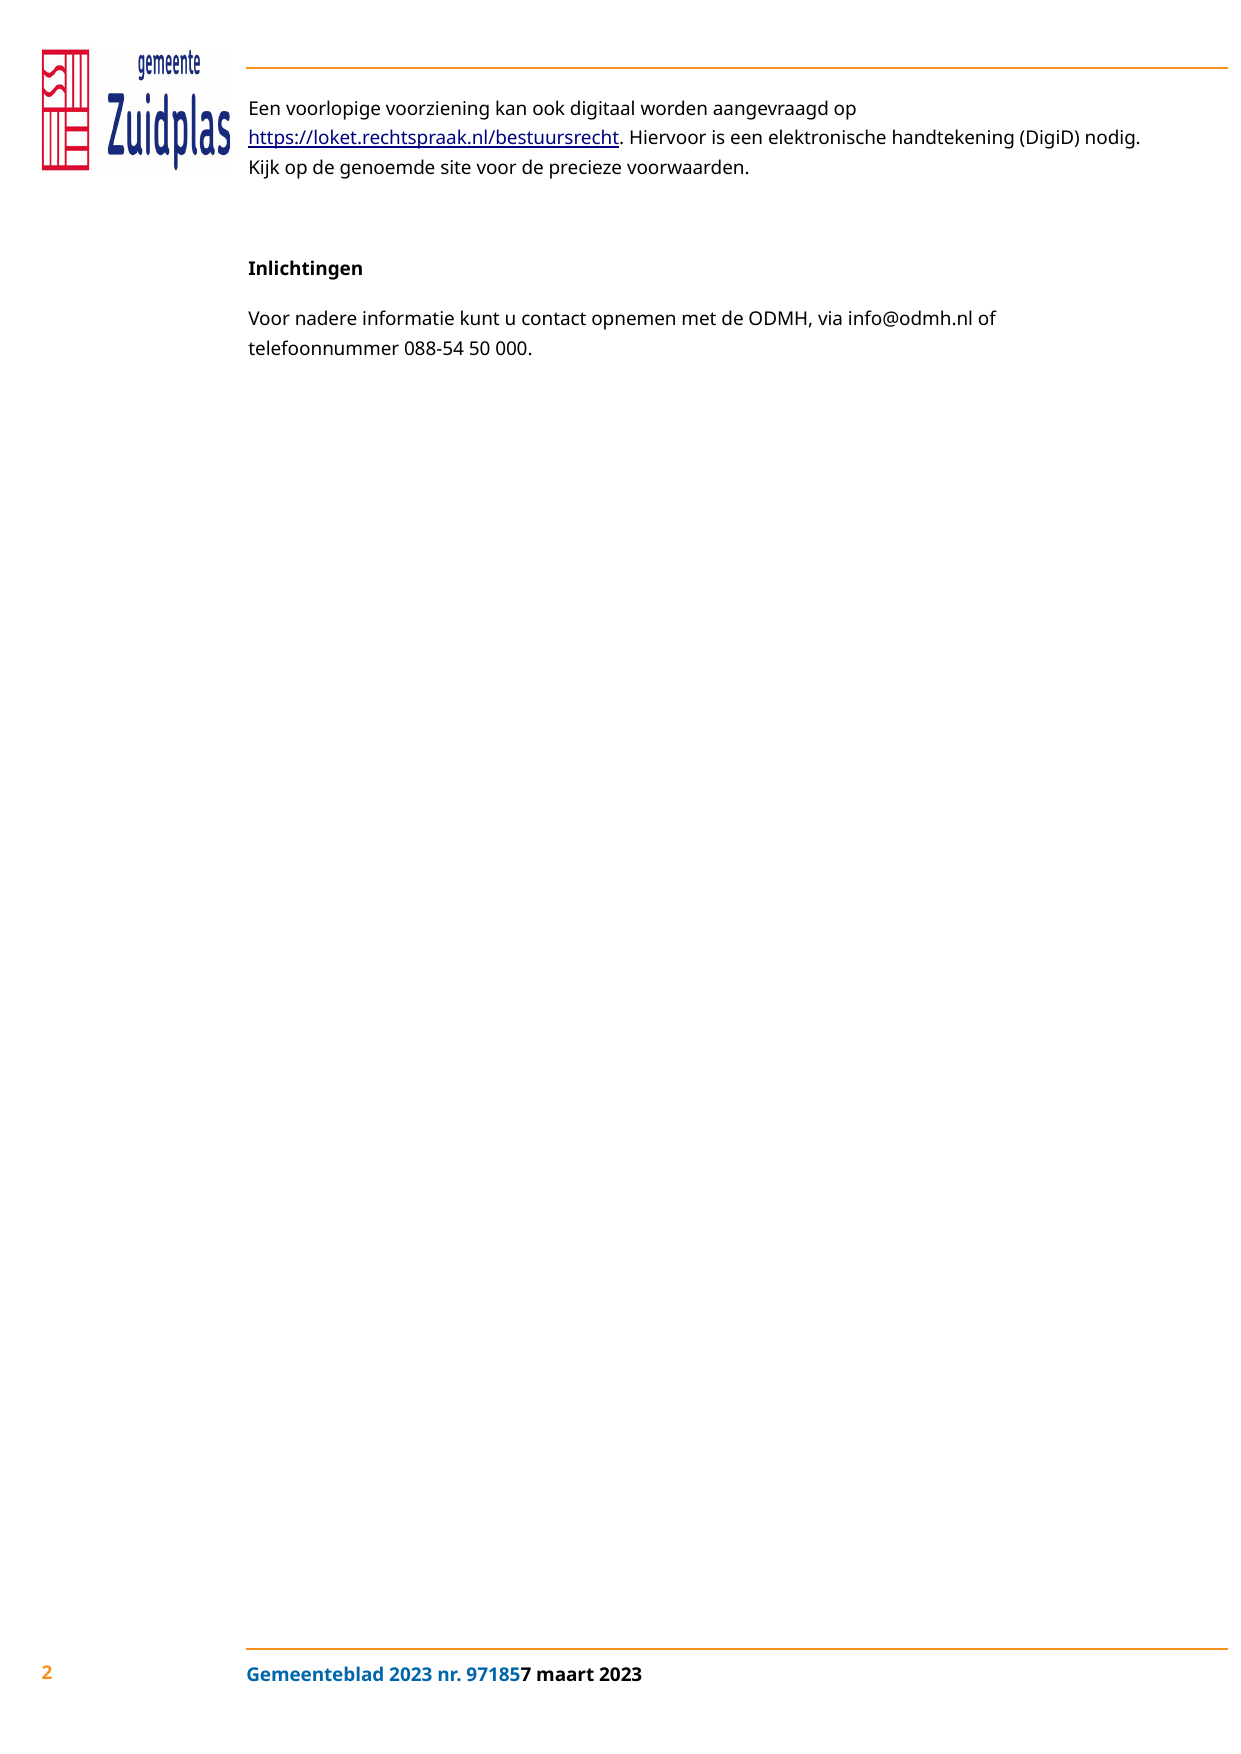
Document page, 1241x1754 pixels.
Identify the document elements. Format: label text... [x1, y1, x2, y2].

text Een voorlopige voorziening kan ook digitaal worden aangevraagd op https://loket.rechtspraak.nl/bestuursrecht. Hiervoor is een elektronische handtekening (DigiD) nodig. Kijk op de genoemde site voor de precieze voorwaarden. [248, 95, 1152, 180]
text Voor nadere informatie kunt u contact opnemen met de ODMH, via info@odmh.nl of telefoonnummer 088-54 50 000. [248, 305, 1152, 361]
text Inlichtingen [248, 255, 1152, 281]
picture [41, 47, 231, 172]
